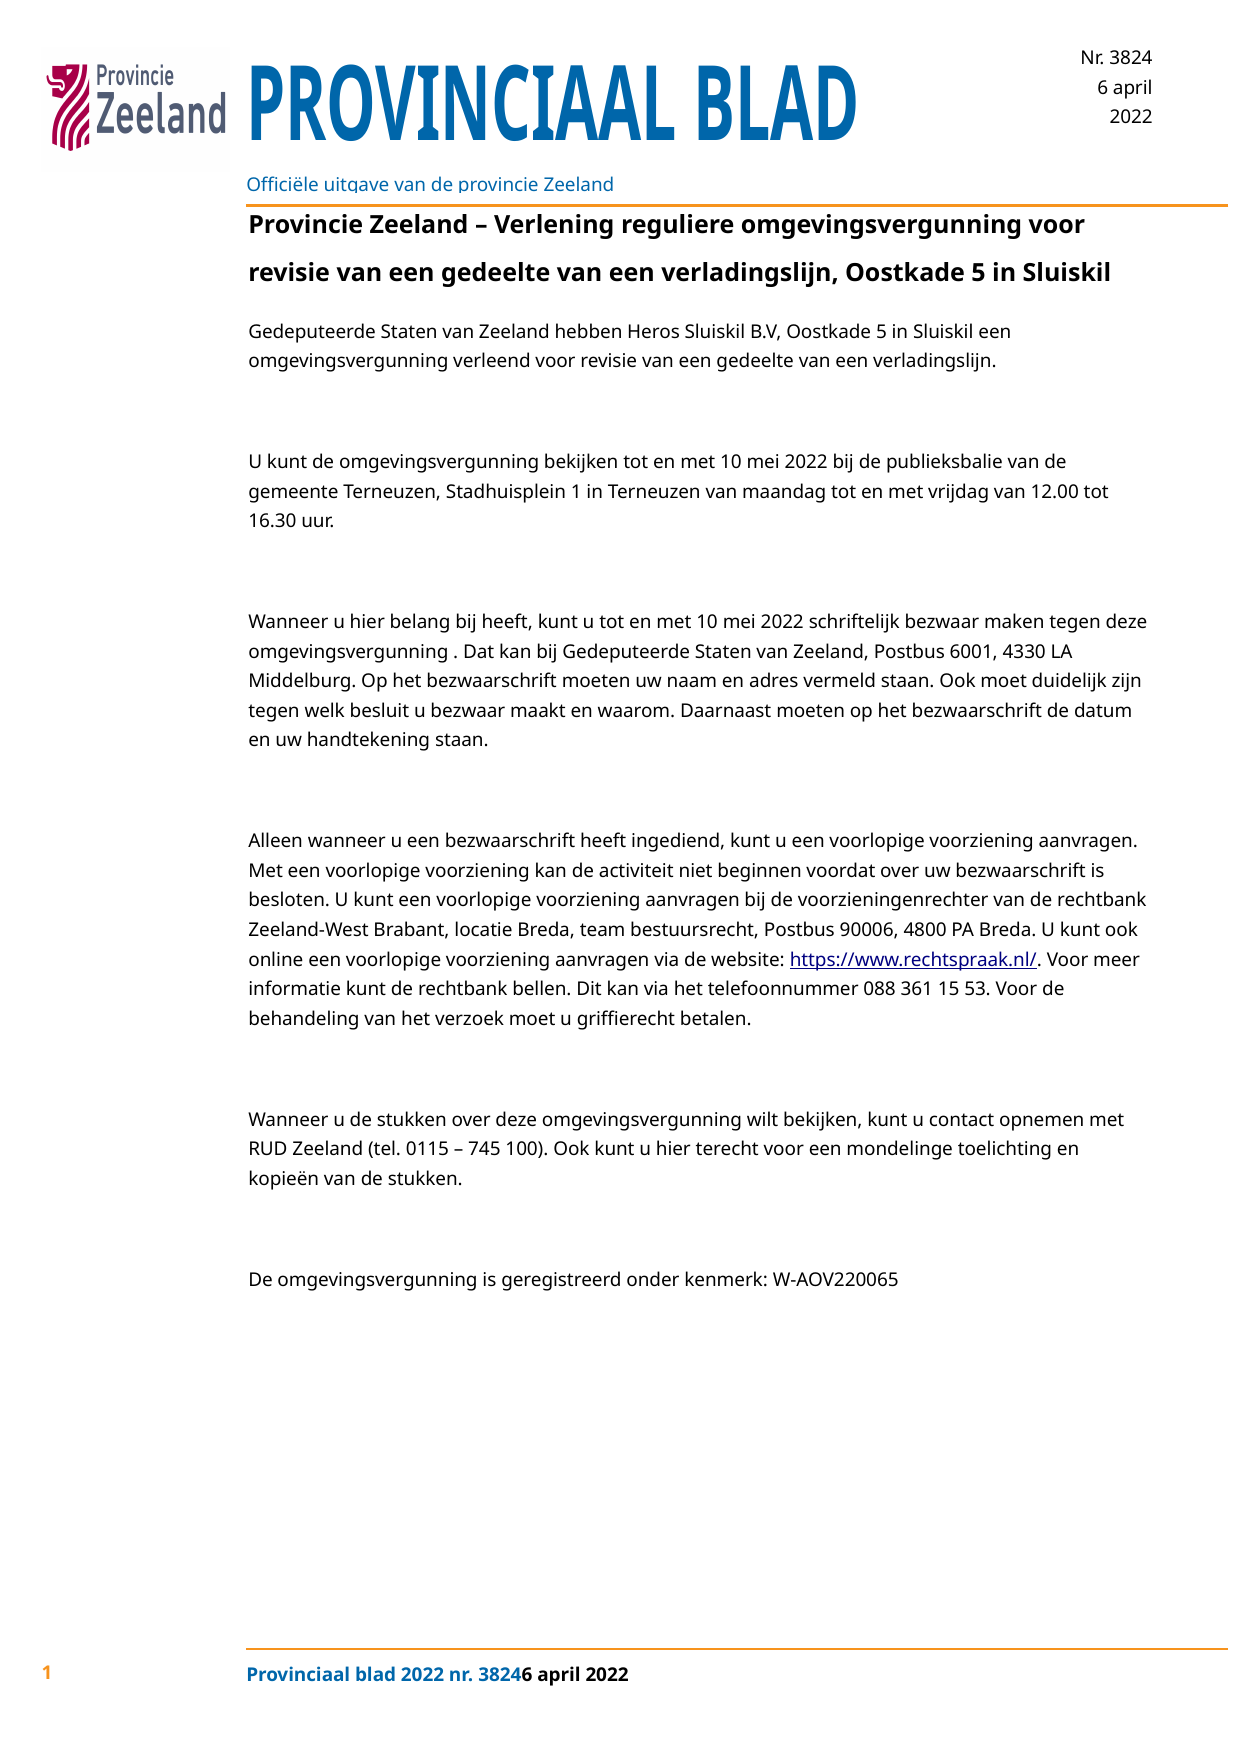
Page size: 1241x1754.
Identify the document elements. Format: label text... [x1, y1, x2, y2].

text Alleen wanneer u een bezwaarschrift heeft ingediend, kunt u een voorlopige voorziening aanvragen. Met een voorlopige voorziening kan de activiteit niet beginnen voordat over uw bezwaarschrift is besloten. U kunt een voorlopige voorziening aanvragen bij de voorzieningenrechter van de rechtbank Zeeland-West Brabant, locatie Breda, team bestuursrecht, Postbus 90006, 4800 PA Breda. U kunt ook online een voorlopige voorziening aanvragen via de website: https://www.rechtspraak.nl/. Voor meer informatie kunt de rechtbank bellen. Dit kan via het telefoonnummer 088 361 15 53. Voor de behandeling van het verzoek moet u griffierecht betalen. [248, 827, 1152, 1031]
text Gedeputeerde Staten van Zeeland hebben Heros Sluiskil B.V, Oostkade 5 in Sluiskil een omgevingsvergunning verleend voor revisie van een gedeelte van een verladingslijn. [248, 318, 1152, 373]
text De omgevingsvergunning is geregistreerd onder kenmerk: W-AOV220065 [248, 1266, 1152, 1292]
text Provincie Zeeland – Verlening reguliere omgevingsvergunning voor revisie van een gedeelte van een verladingslijn, Oostkade 5 in Sluiskil [248, 207, 1152, 288]
text Wanneer u hier belang bij heeft, kunt u tot en met 10 mei 2022 schriftelijk bezwaar maken tegen deze omgevingsvergunning . Dat kan bij Gedeputeerde Staten van Zeeland, Postbus 6001, 4330 LA Middelburg. Op het bezwaarschrift moeten uw naam en adres vermeld staan. Ook moet duidelijk zijn tegen welk besluit u bezwaar maakt en waarom. Daarnaast moeten op het bezwaarschrift de datum en uw handtekening staan. [248, 608, 1152, 752]
text U kunt de omgevingsvergunning bekijken tot en met 10 mei 2022 bij de publieksbalie van de gemeente Terneuzen, Stadhuisplein 1 in Terneuzen van maandag tot en met vrijdag van 12.00 tot 16.30 uur. [248, 448, 1152, 533]
text Wanneer u de stukken over deze omgevingsvergunning wilt bekijken, kunt u contact opnemen met RUD Zeeland (tel. 0115 – 745 100). Ook kunt u hier terecht voor een mondelinge toelichting en kopieën van de stukken. [248, 1106, 1152, 1191]
picture [41, 47, 231, 172]
